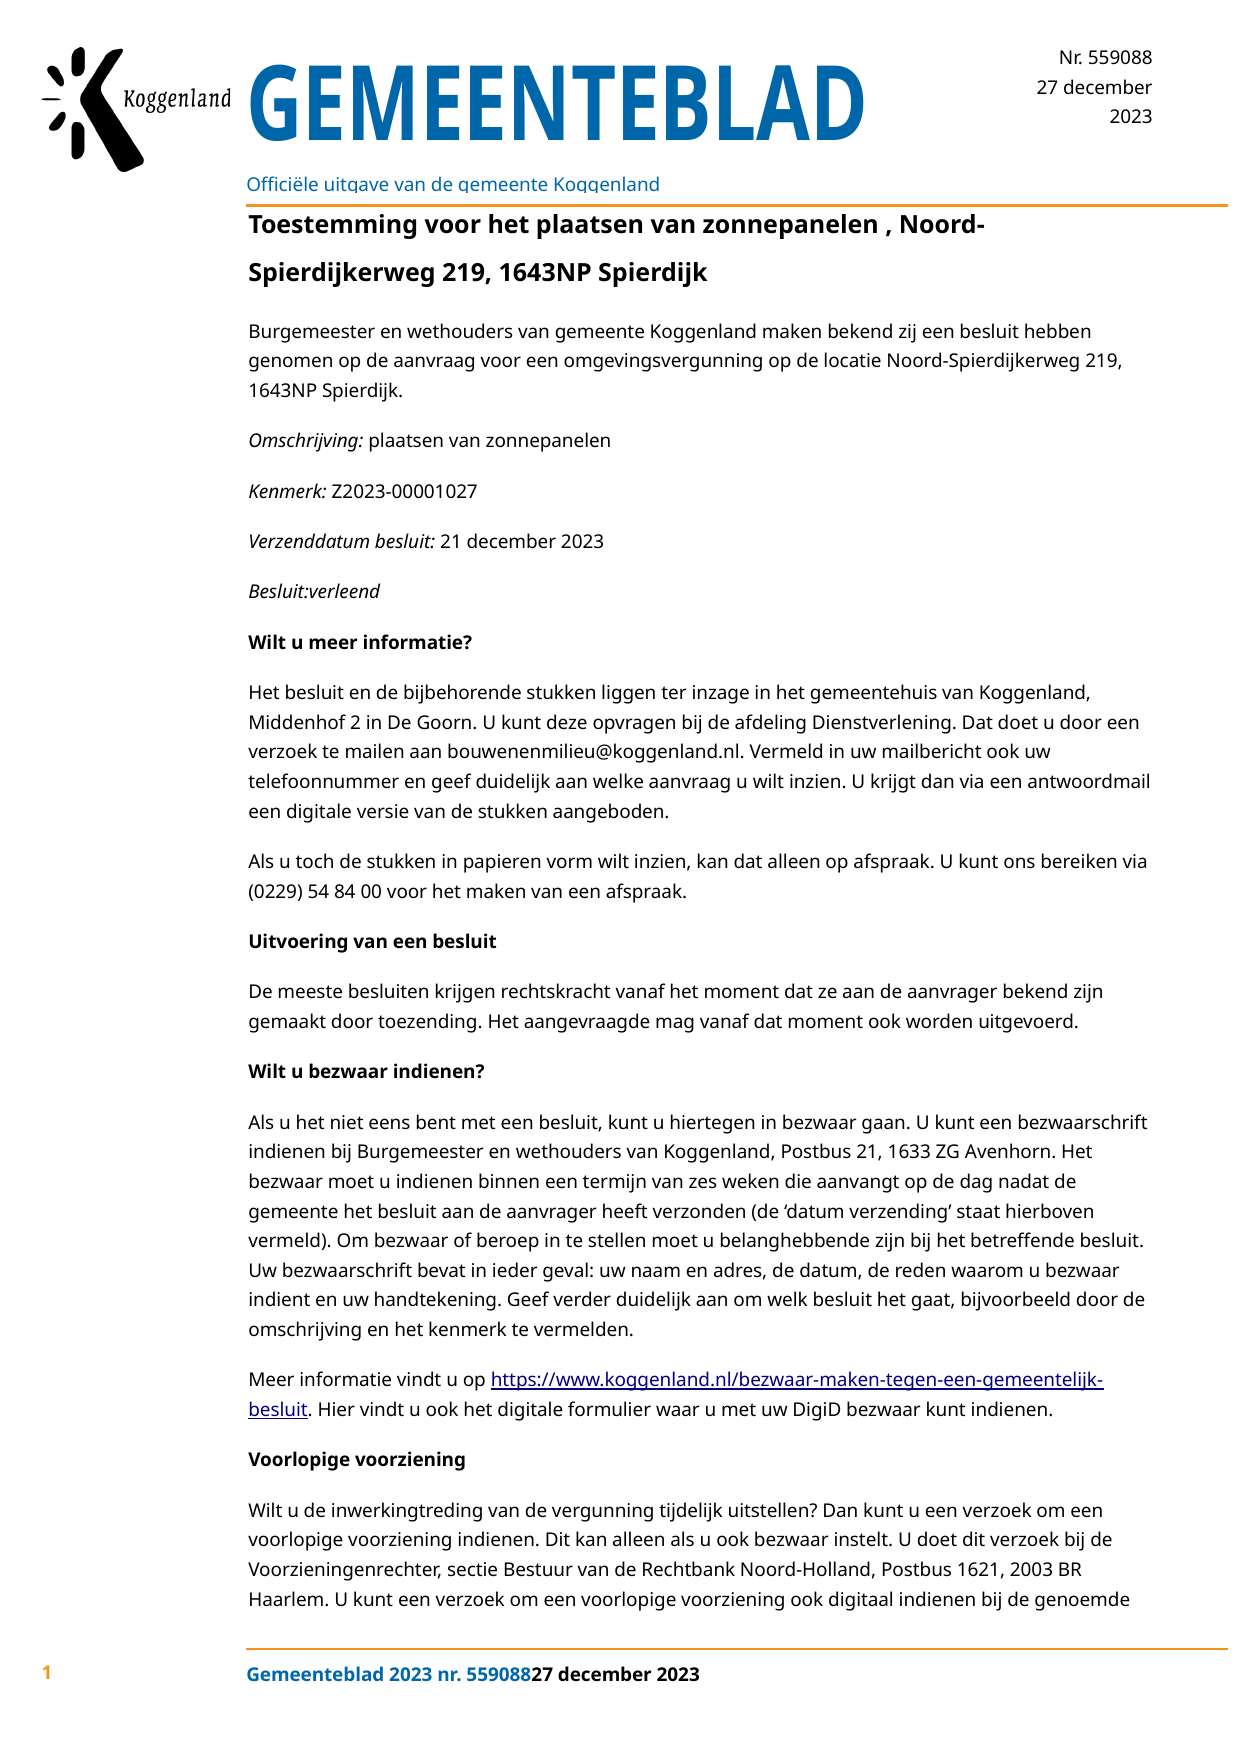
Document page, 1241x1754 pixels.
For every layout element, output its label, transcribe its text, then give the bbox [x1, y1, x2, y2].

text Als u toch de stukken in papieren vorm wilt inzien, kan dat alleen op afspraak. U kunt ons bereiken via (0229) 54 84 00 voor het maken van een afspraak. [248, 848, 1152, 904]
text Verzenddatum besluit: 21 december 2023 [248, 528, 1152, 554]
text Wilt u de inwerkingtreding van de vergunning tijdelijk uitstellen? Dan kunt u een verzoek om een voorlopige voorziening indienen. Dit kan alleen als u ook bezwaar instelt. U doet dit verzoek bij de Voorzieningenrechter, sectie Bestuur van de Rechtbank Noord-Holland, Postbus 1621, 2003 BR Haarlem. U kunt een verzoek om een voorlopige voorziening ook digitaal indienen bij de genoemde [248, 1497, 1152, 1612]
text Voorlopige voorziening [248, 1447, 1152, 1472]
text Wilt u meer informatie? [248, 629, 1152, 655]
text Toestemming voor het plaatsen van zonnepanelen , Noord-Spierdijkerweg 219, 1643NP Spierdijk [248, 207, 1152, 288]
text Wilt u bezwaar indienen? [248, 1059, 1152, 1084]
text Uitvoering van een besluit [248, 928, 1152, 954]
text De meeste besluiten krijgen rechtskracht vanaf het moment dat ze aan de aanvrager bekend zijn gemaakt door toezending. Het aangevraagde mag vanaf dat moment ook worden uitgevoerd. [248, 979, 1152, 1034]
text Het besluit en de bijbehorende stukken liggen ter inzage in het gemeentehuis van Koggenland, Middenhof 2 in De Goorn. U kunt deze opvragen bij de afdeling Dienstverlening. Dat doet u door een verzoek te mailen aan bouwenenmilieu@koggenland.nl. Vermeld in uw mailbericht ook uw telefoonnummer en geef duidelijk aan welke aanvraag u wilt inzien. U krijgt dan via een antwoordmail een digitale versie van de stukken aangeboden. [248, 679, 1152, 824]
text Burgemeester en wethouders van gemeente Koggenland maken bekend zij een besluit hebben genomen op de aanvraag voor een omgevingsvergunning op de locatie Noord-Spierdijkerweg 219, 1643NP Spierdijk. [248, 318, 1152, 403]
text Kenmerk: Z2023-00001027 [248, 478, 1152, 504]
text Meer informatie vindt u op https://www.koggenland.nl/bezwaar-maken-tegen-een-gemeentelijk-besluit. Hier vindt u ook het digitale formulier waar u met uw DigiD bezwaar kunt indienen. [248, 1367, 1152, 1422]
text Als u het niet eens bent met een besluit, kunt u hiertegen in bezwaar gaan. U kunt een bezwaarschrift indienen bij Burgemeester en wethouders van Koggenland, Postbus 21, 1633 ZG Avenhorn. Het bezwaar moet u indienen binnen een termijn van zes weken die aanvangt op de dag nadat de gemeente het besluit aan de aanvrager heeft verzonden (de ‘datum verzending’ staat hierboven vermeld). Om bezwaar of beroep in te stellen moet u belanghebbende zijn bij het betreffende besluit. Uw bezwaarschrift bevat in ieder geval: uw naam en adres, de datum, de reden waarom u bezwaar indient en uw handtekening. Geef verder duidelijk aan om welk besluit het gaat, bijvoorbeeld door de omschrijving en het kenmerk te vermelden. [248, 1109, 1152, 1342]
picture [41, 47, 231, 172]
text Besluit:verleend [248, 579, 1152, 604]
text Omschrijving: plaatsen van zonnepanelen [248, 427, 1152, 453]
